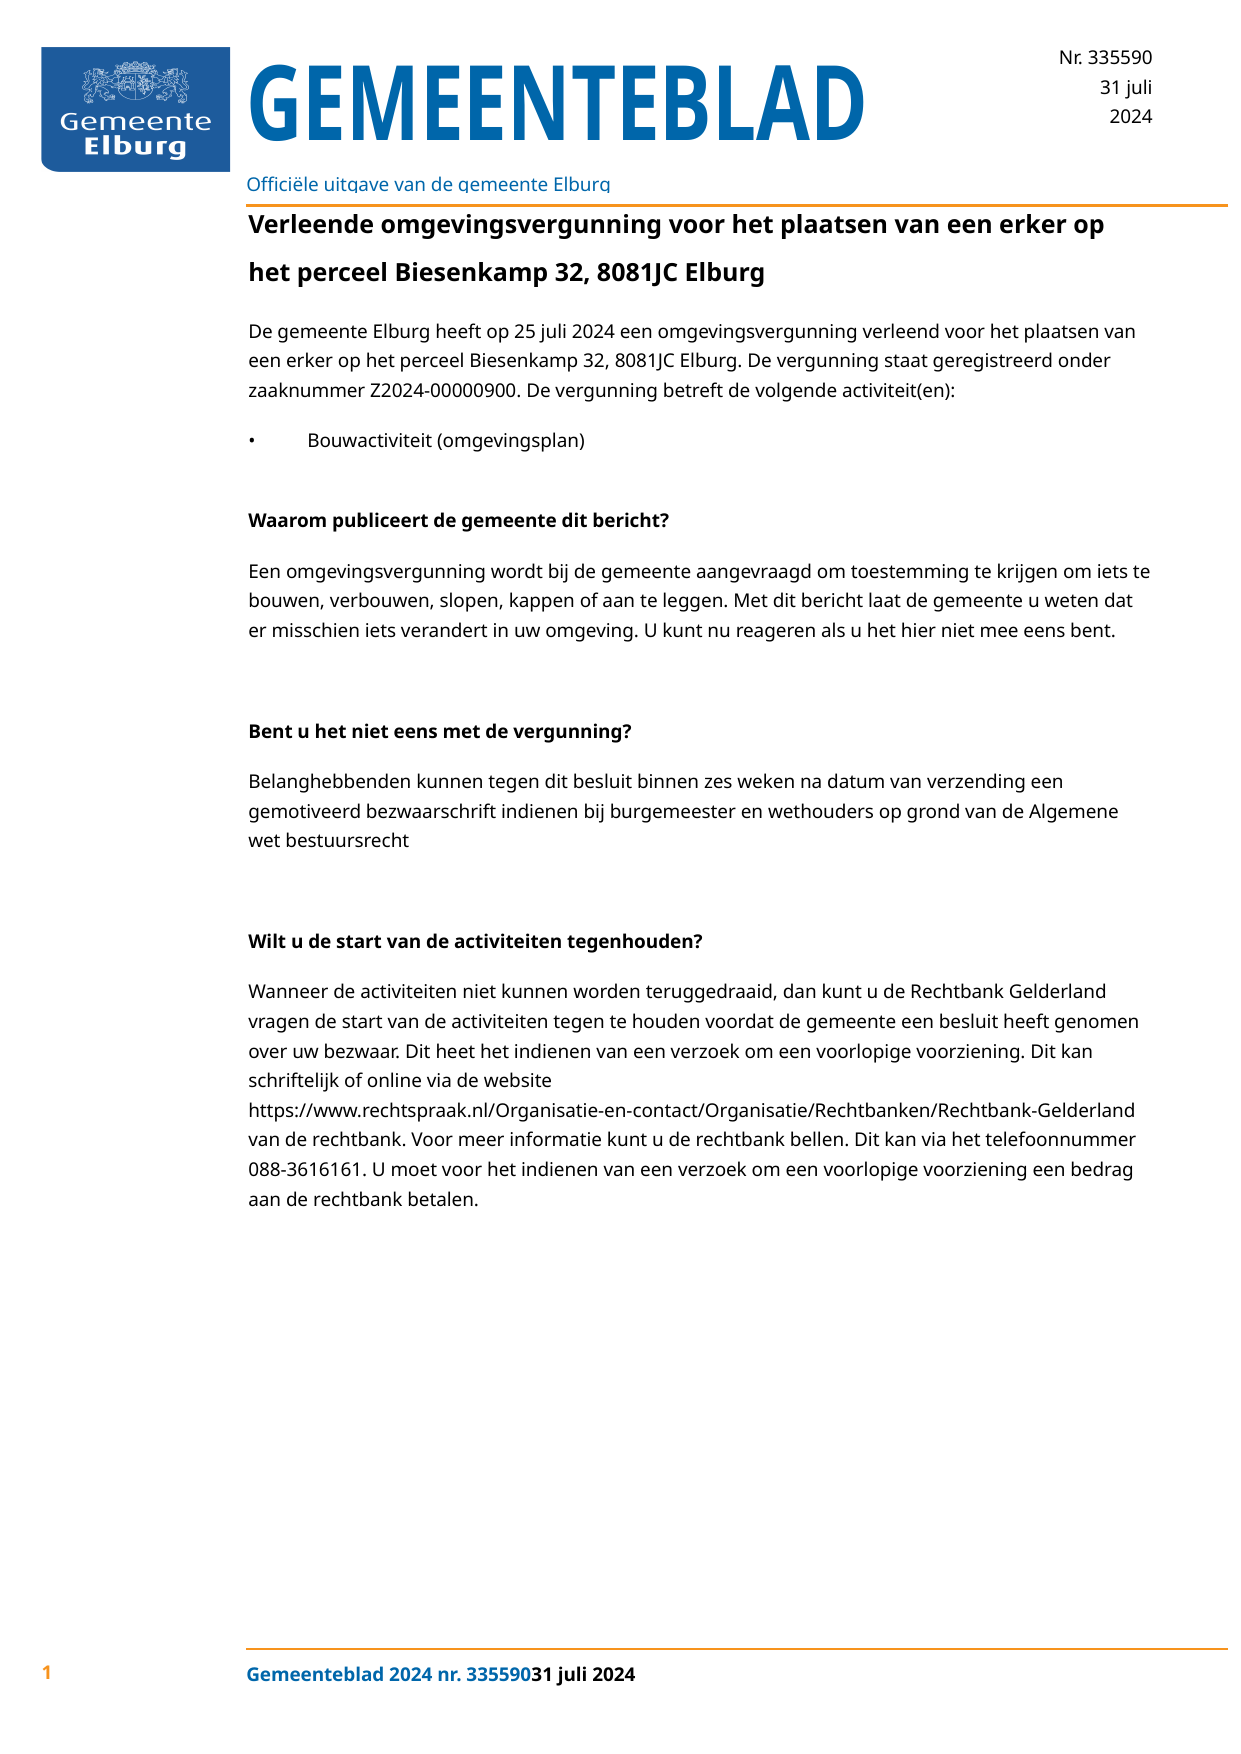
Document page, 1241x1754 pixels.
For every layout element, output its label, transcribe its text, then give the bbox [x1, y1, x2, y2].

list Bouwactiviteit (omgevingsplan) [248, 427, 1152, 453]
text Verleende omgevingsvergunning voor het plaatsen van een erker op het perceel Biesenkamp 32, 8081JC Elburg [248, 207, 1152, 288]
text Belanghebbenden kunnen tegen dit besluit binnen zes weken na datum van verzending een gemotiveerd bezwaarschrift indienen bij burgemeester en wethouders op grond van de Algemene wet bestuursrecht [248, 768, 1152, 853]
text Bent u het niet eens met de vergunning? [248, 718, 1152, 744]
text Wilt u de start van de activiteiten tegenhouden? [248, 928, 1152, 954]
picture [41, 47, 231, 172]
text Een omgevingsvergunning wordt bij de gemeente aangevraagd om toestemming te krijgen om iets te bouwen, verbouwen, slopen, kappen of aan te leggen. Met dit bericht laat de gemeente u weten dat er misschien iets verandert in uw omgeving. U kunt nu reageren als u het hier niet mee eens bent. [248, 558, 1152, 643]
text De gemeente Elburg heeft op 25 juli 2024 een omgevingsvergunning verleend voor het plaatsen van een erker op het perceel Biesenkamp 32, 8081JC Elburg. De vergunning staat geregistreerd onder zaaknummer Z2024-00000900. De vergunning betreft de volgende activiteit(en): [248, 318, 1152, 403]
text Wanneer de activiteiten niet kunnen worden teruggedraaid, dan kunt u de Rechtbank Gelderland vragen de start van de activiteiten tegen te houden voordat de gemeente een besluit heeft genomen over uw bezwaar. Dit heet het indienen van een verzoek om een voorlopige voorziening. Dit kan schriftelijk of online via de website https://www.rechtspraak.nl/Organisatie-en-contact/Organisatie/Rechtbanken/Rechtbank-Gelderland van de rechtbank. Voor meer informatie kunt u de rechtbank bellen. Dit kan via het telefoonnummer 088-3616161. U moet voor het indienen van een verzoek om een voorlopige voorziening een bedrag aan de rechtbank betalen. [248, 979, 1152, 1212]
text Waarom publiceert de gemeente dit bericht? [248, 507, 1152, 533]
